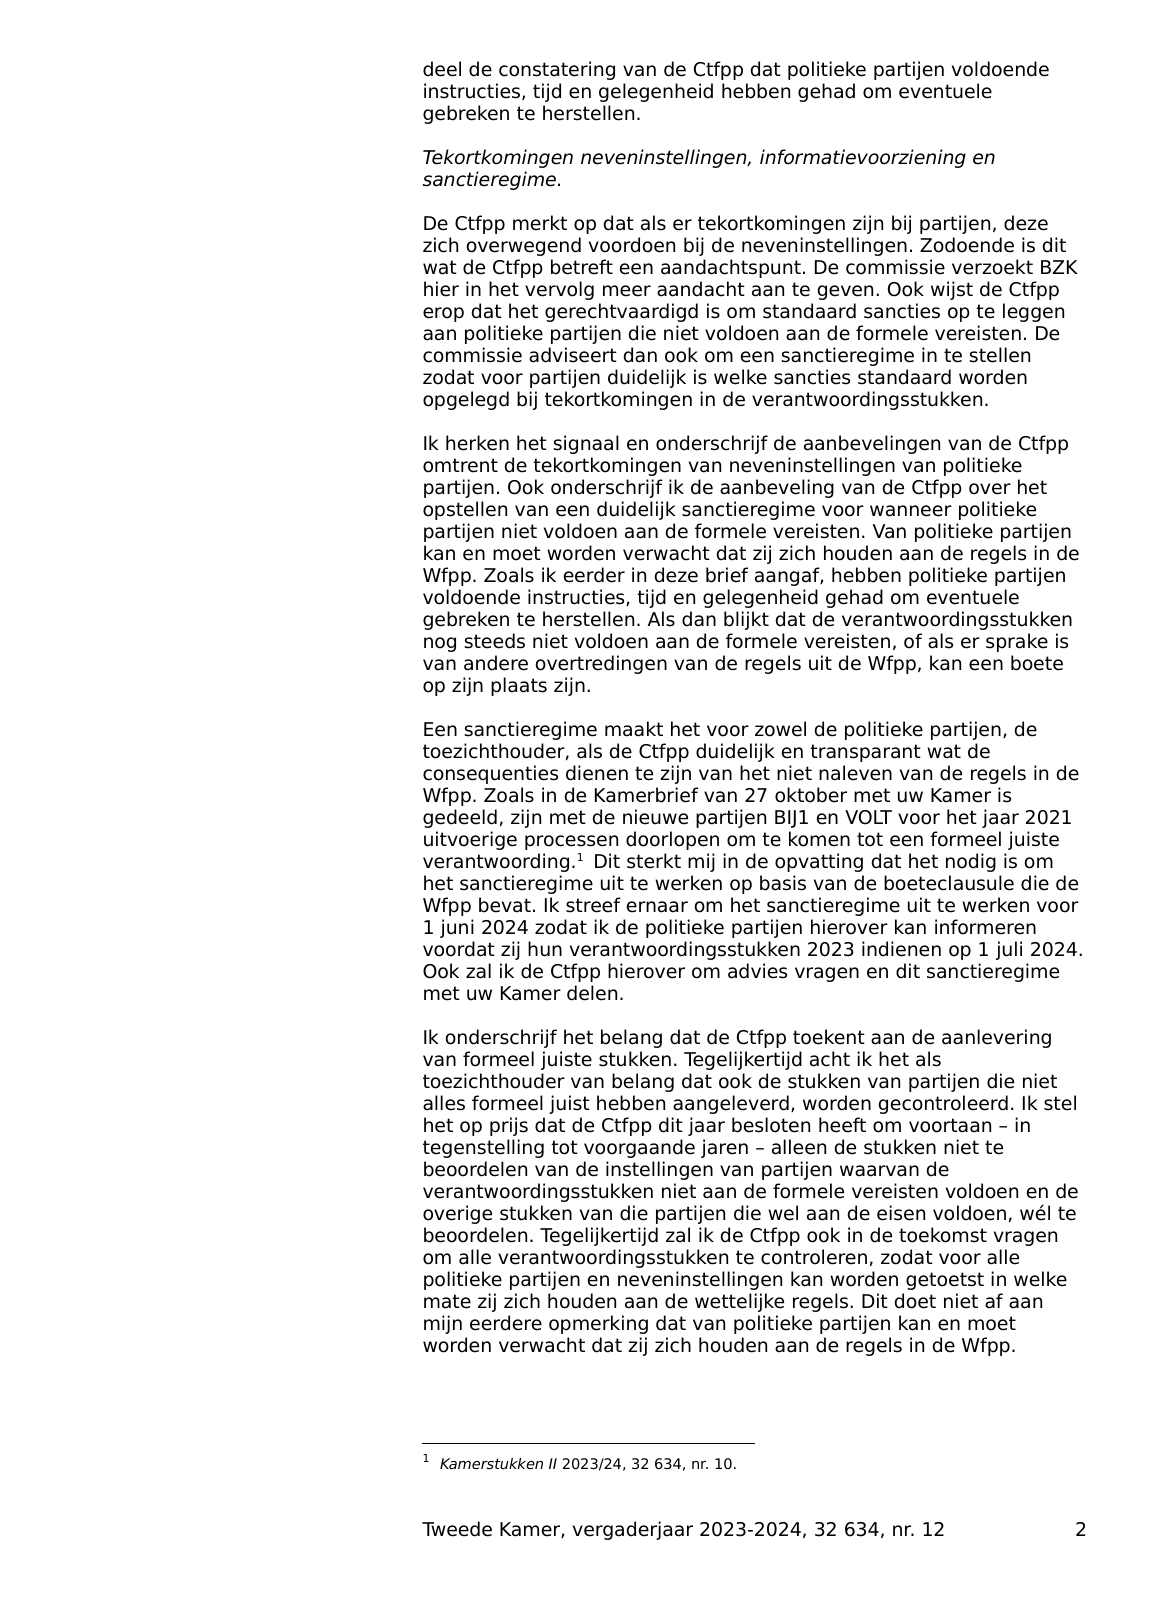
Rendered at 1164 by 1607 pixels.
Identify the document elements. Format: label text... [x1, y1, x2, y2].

subtitle Tekortkomingen neveninstellingen, informatievoorziening en sanctieregime. [422, 147, 1087, 191]
text De Ctfpp merkt op dat als er tekortkomingen zijn bij partijen, deze zich overwegend voordoen bij de neveninstellingen. Zodoende is dit wat de Ctfpp betreft een aandachtspunt. De commissie verzoekt BZK hier in het vervolg meer aandacht aan te geven. Ook wijst de Ctfpp erop dat het gerechtvaardigd is om standaard sancties op te leggen aan politieke partijen die niet voldoen aan de formele vereisten. De commissie adviseert dan ook om een sanctieregime in te stellen zodat voor partijen duidelijk is welke sancties standaard worden opgelegd bij tekortkomingen in de verantwoordingsstukken. [422, 213, 1087, 411]
text deel de constatering van de Ctfpp dat politieke partijen voldoende instructies, tijd en gelegenheid hebben gehad om eventuele gebreken te herstellen. [422, 59, 1087, 125]
text Ik herken het signaal en onderschrijf de aanbevelingen van de Ctfpp omtrent de tekortkomingen van neveninstellingen van politieke partijen. Ook onderschrijf ik de aanbeveling van de Ctfpp over het opstellen van een duidelijk sanctieregime voor wanneer politieke partijen niet voldoen aan de formele vereisten. Van politieke partijen kan en moet worden verwacht dat zij zich houden aan de regels in de Wfpp. Zoals ik eerder in deze brief aangaf, hebben politieke partijen voldoende instructies, tijd en gelegenheid gehad om eventuele gebreken te herstellen. Als dan blijkt dat de verantwoordingsstukken nog steeds niet voldoen aan de formele vereisten, of als er sprake is van andere overtredingen van de regels uit de Wfpp, kan een boete op zijn plaats zijn. [422, 433, 1087, 697]
text Kamerstukken II 2023/24, 32 634, nr. 10. [422, 1452, 1087, 1474]
text Een sanctieregime maakt het voor zowel de politieke partijen, de toezichthouder, als de Ctfpp duidelijk en transparant wat de consequenties dienen te zijn van het niet naleven van de regels in de Wfpp. Zoals in de Kamerbrief van 27 oktober met uw Kamer is gedeeld, zijn met de nieuwe partijen BIJ1 en VOLT voor het jaar 2021 uitvoerige processen doorlopen om te komen tot een formeel juiste verantwoording. Dit sterkt mij in de opvatting dat het nodig is om het sanctieregime uit te werken op basis van de boeteclausule die de Wfpp bevat. Ik streef ernaar om het sanctieregime uit te werken voor 1 juni 2024 zodat ik de politieke partijen hierover kan informeren voordat zij hun verantwoordingsstukken 2023 indienen op 1 juli 2024. Ook zal ik de Ctfpp hierover om advies vragen en dit sanctieregime met uw Kamer delen. [422, 719, 1087, 1005]
text Ik onderschrijf het belang dat de Ctfpp toekent aan de aanlevering van formeel juiste stukken. Tegelijkertijd acht ik het als toezichthouder van belang dat ook de stukken van partijen die niet alles formeel juist hebben aangeleverd, worden gecontroleerd. Ik stel het op prijs dat de Ctfpp dit jaar besloten heeft om voortaan – in tegenstelling tot voorgaande jaren – alleen de stukken niet te beoordelen van de instellingen van partijen waarvan de verantwoordingsstukken niet aan de formele vereisten voldoen en de overige stukken van die partijen die wel aan de eisen voldoen, wél te beoordelen. Tegelijkertijd zal ik de Ctfpp ook in de toekomst vragen om alle verantwoordingsstukken te controleren, zodat voor alle politieke partijen en neveninstellingen kan worden getoetst in welke mate zij zich houden aan de wettelijke regels. Dit doet niet af aan mijn eerdere opmerking dat van politieke partijen kan en moet worden verwacht dat zij zich houden aan de regels in de Wfpp. [422, 1027, 1087, 1357]
